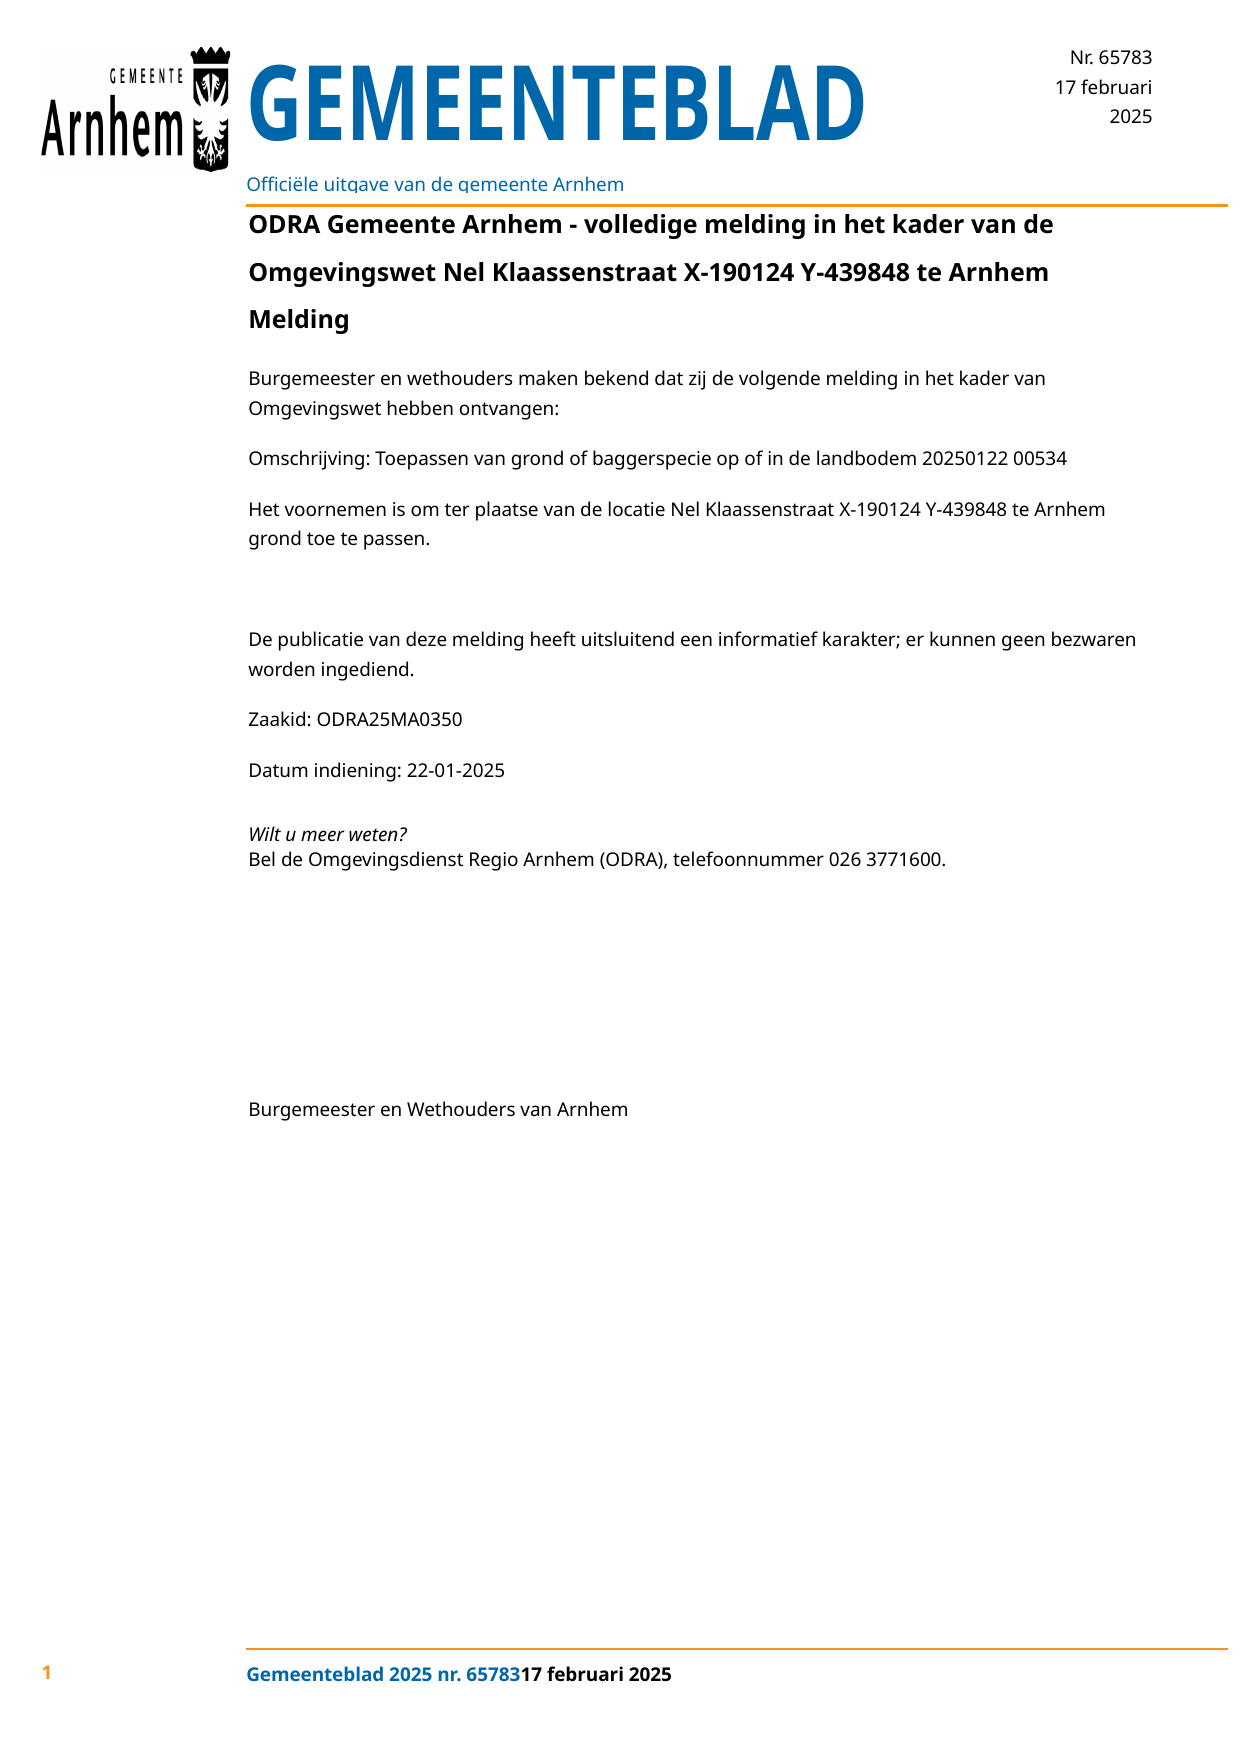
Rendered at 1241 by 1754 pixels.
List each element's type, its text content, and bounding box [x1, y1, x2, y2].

picture [41, 47, 231, 172]
text Wilt u meer weten? [248, 821, 1152, 846]
text De publicatie van deze melding heeft uitsluitend een informatief karakter; er kunnen geen bezwaren worden ingediend. [248, 626, 1152, 682]
text Burgemeester en wethouders maken bekend dat zij de volgende melding in het kader van Omgevingswet hebben ontvangen: [248, 366, 1152, 421]
text Bel de Omgevingsdienst Regio Arnhem (ODRA), telefoonnummer 026 3771600. [248, 846, 1152, 872]
text Het voornemen is om ter plaatse van de locatie Nel Klaassenstraat X-190124 Y-439848 te Arnhem grond toe te passen. [248, 496, 1152, 551]
text Datum indiening: 22-01-2025 [248, 757, 1152, 782]
text Burgemeester en Wethouders van Arnhem [248, 1096, 1152, 1122]
text Omschrijving: Toepassen van grond of baggerspecie op of in de landbodem 20250122 00534 [248, 446, 1152, 471]
text Zaakid: ODRA25MA0350 [248, 706, 1152, 732]
text ODRA Gemeente Arnhem - volledige melding in het kader van de Omgevingswet Nel Klaassenstraat X-190124 Y-439848 te Arnhem Melding [248, 207, 1152, 336]
